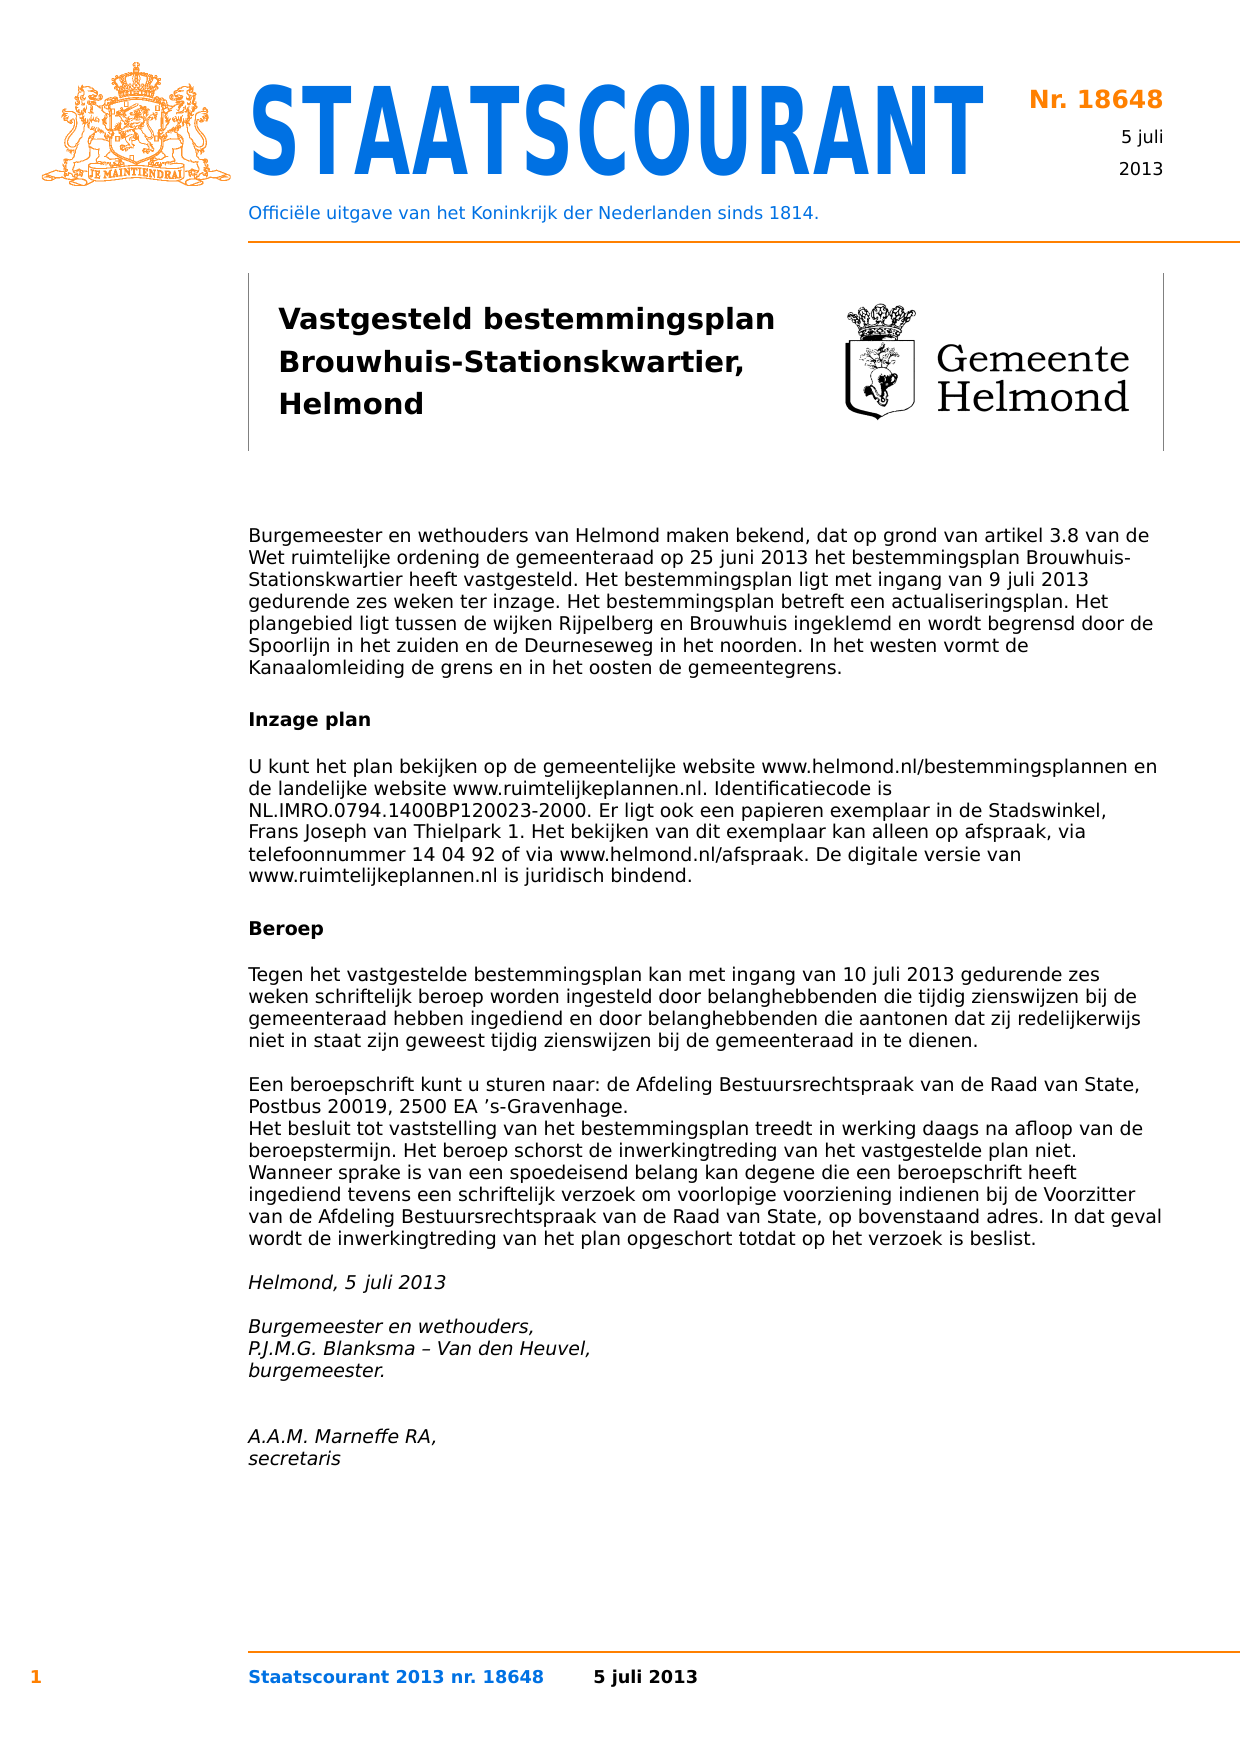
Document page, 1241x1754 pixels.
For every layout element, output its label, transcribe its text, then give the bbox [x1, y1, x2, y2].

table_cell 2013 [998, 153, 1240, 203]
table_header STAATSCOURANT [248, 62, 998, 203]
text Burgemeester en wethouders van Helmond maken bekend, dat op grond van artikel 3.8 van de Wet ruimtelijke ordening de gemeenteraad op 25 juni 2013 het bestemmingsplan Brouwhuis-Stationskwartier heeft vastgesteld. Het bestemmingsplan ligt met ingang van 9 juli 2013 gedurende zes weken ter inzage. Het bestemmingsplan betreft een actualiseringsplan. Het plangebied ligt tussen de wijken Rijpelberg en Brouwhuis ingeklemd en wordt begrensd door de Spoorlijn in het zuiden en de Deurneseweg in het noorden. In het westen vormt de Kanaalomleiding de grens en in het oosten de gemeentegrens. [248, 525, 1163, 678]
table_header [25, 62, 248, 241]
table_header Nr. 18648 [998, 62, 1240, 121]
table_cell Officiële uitgave van het Koninkrijk der Nederlanden sinds 1814. [248, 203, 1240, 241]
picture [41, 62, 231, 186]
subtitle Vastgesteld bestemmingsplan Brouwhuis-Stationskwartier, Helmond [249, 273, 1163, 451]
text Burgemeester en wethouders, P.J.M.G. Blanksma – Van den Heuvel, burgemeester. [248, 1316, 1163, 1382]
text Een beroepschrift kunt u sturen naar: de Afdeling Bestuursrechtspraak van de Raad van State, Postbus 20019, 2500 EA ’s-Gravenhage. [248, 1074, 1163, 1118]
text A.A.M. Marneffe RA, secretaris [248, 1403, 1163, 1469]
text Het besluit tot vaststelling van het bestemmingsplan treedt in werking daags na afloop van de beroepstermijn. Het beroep schorst de inwerkingtreding van het vastgestelde plan niet. Wanneer sprake is van een spoedeisend belang kan degene die een beroepschrift heeft ingediend tevens een schriftelijk verzoek om voorlopige voorziening indienen bij de Voorzitter van de Afdeling Bestuursrechtspraak van de Raad van State, op bovenstaand adres. In dat geval wordt de inwerkingtreding van het plan opgeschort totdat op het verzoek is beslist. [248, 1118, 1163, 1250]
text Helmond, 5 juli 2013 [248, 1272, 1163, 1294]
table_cell 5 juli [998, 121, 1240, 153]
text Tegen het vastgestelde bestemmingsplan kan met ingang van 10 juli 2013 gedurende zes weken schriftelijk beroep worden ingesteld door belanghebbenden die tijdig zienswijzen bij de gemeenteraad hebben ingediend en door belanghebbenden die aantonen dat zij redelijkerwijs niet in staat zijn geweest tijdig zienswijzen bij de gemeenteraad in te dienen. [248, 964, 1163, 1052]
subtitle Beroep [248, 917, 1163, 939]
subtitle Inzage plan [248, 708, 1163, 731]
picture [844, 302, 1134, 421]
text U kunt het plan bekijken op de gemeentelijke website www.helmond.nl/bestemmingsplannen en de landelijke website www.ruimtelijkeplannen.nl. Identificatiecode is NL.IMRO.0794.1400BP120023-2000. Er ligt ook een papieren exemplaar in de Stadswinkel, Frans Joseph van Thielpark 1. Het bekijken van dit exemplaar kan alleen op afspraak, via telefoonnummer 14 04 92 of via www.helmond.nl/afspraak. De digitale versie van www.ruimtelijkeplannen.nl is juridisch bindend. [248, 756, 1163, 887]
